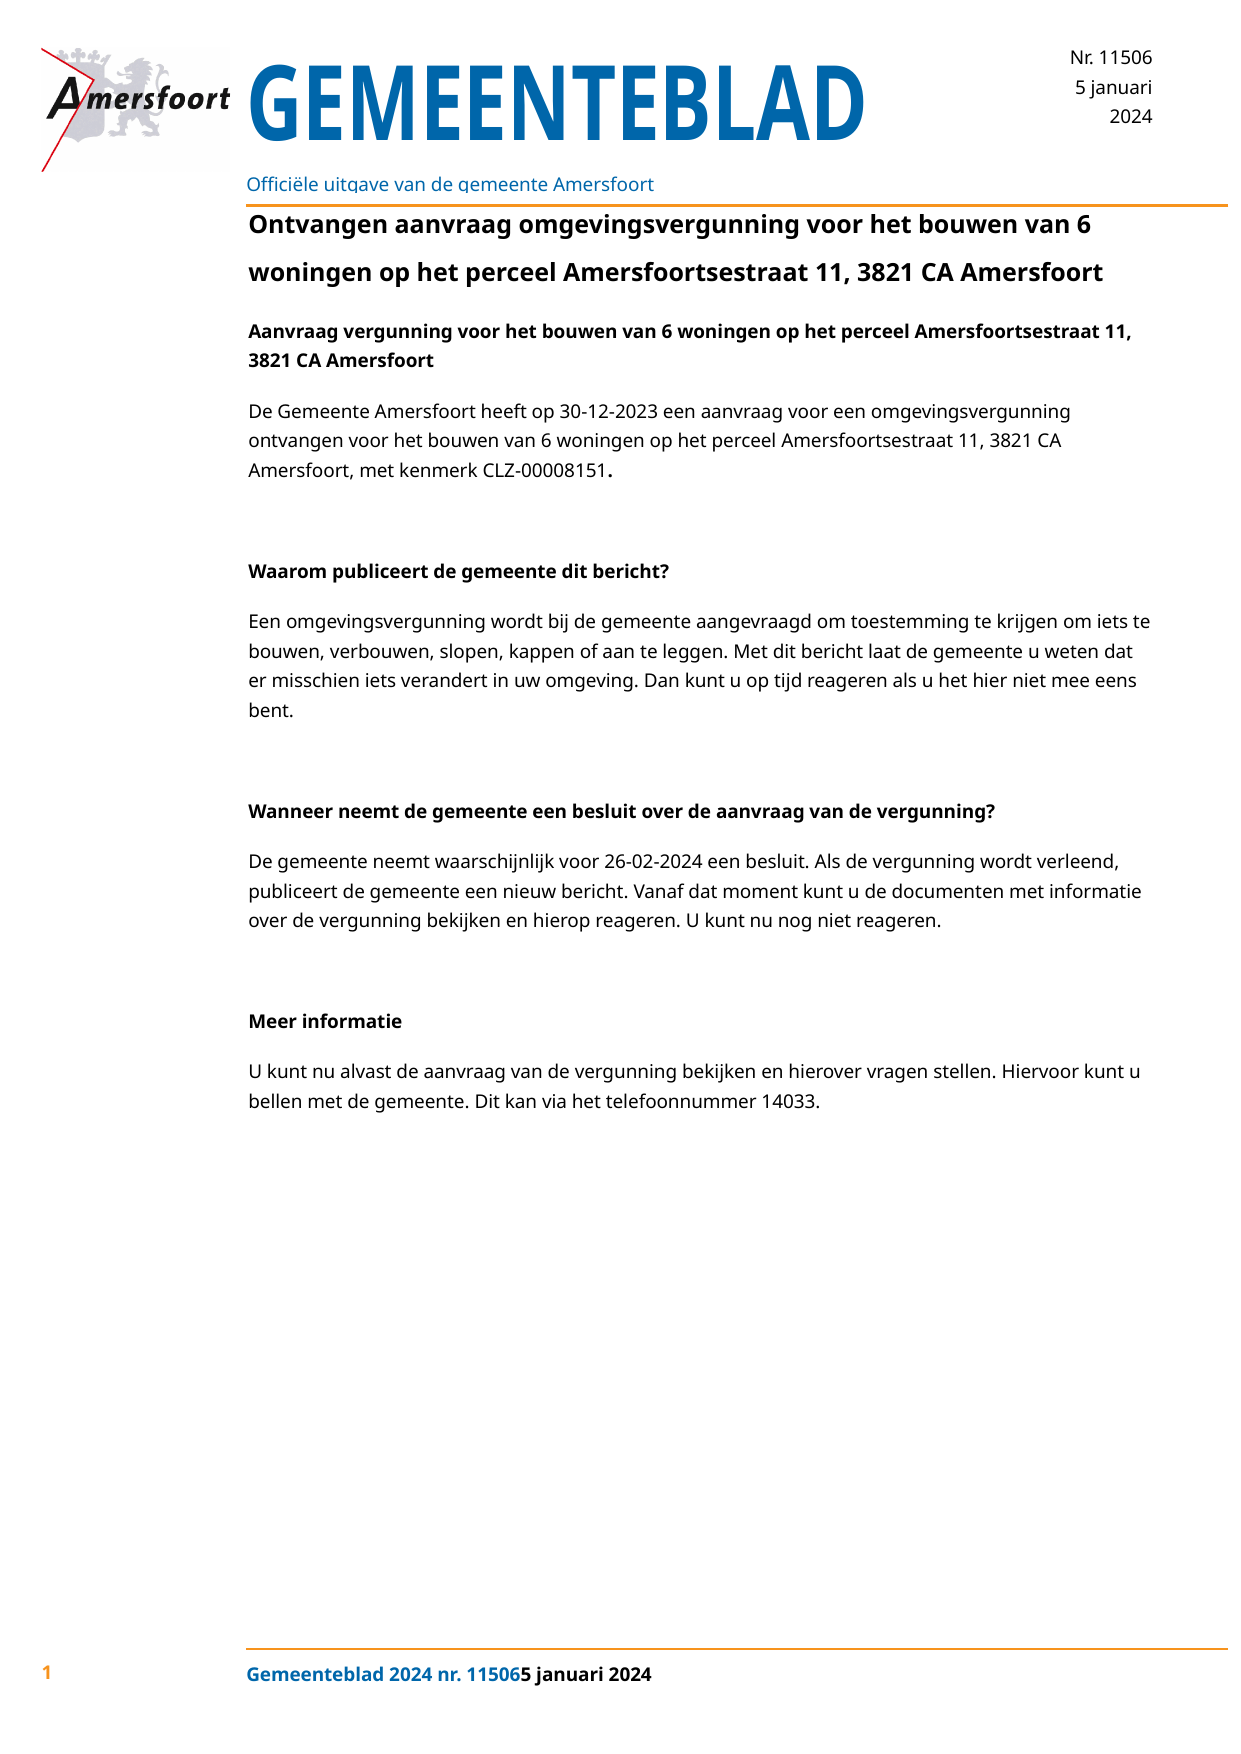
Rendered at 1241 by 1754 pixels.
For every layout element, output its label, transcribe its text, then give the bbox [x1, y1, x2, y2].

picture [41, 47, 231, 172]
text Waarom publiceert de gemeente dit bericht? [248, 558, 1152, 584]
text Wanneer neemt de gemeente een besluit over de aanvraag van de vergunning? [248, 798, 1152, 824]
text De Gemeente Amersfoort heeft op 30-12-2023 een aanvraag voor een omgevingsvergunning ontvangen voor het bouwen van 6 woningen op het perceel Amersfoortsestraat 11, 3821 CA Amersfoort, met kenmerk CLZ-00008151. [248, 398, 1152, 483]
text U kunt nu alvast de aanvraag van de vergunning bekijken en hierover vragen stellen. Hiervoor kunt u bellen met de gemeente. Dit kan via het telefoonnummer 14033. [248, 1059, 1152, 1114]
text De gemeente neemt waarschijnlijk voor 26-02-2024 een besluit. Als de vergunning wordt verleend, publiceert de gemeente een nieuw bericht. Vanaf dat moment kunt u de documenten met informatie over de vergunning bekijken en hierop reageren. U kunt nu nog niet reageren. [248, 848, 1152, 933]
text Ontvangen aanvraag omgevingsvergunning voor het bouwen van 6 woningen op het perceel Amersfoortsestraat 11, 3821 CA Amersfoort [248, 207, 1152, 288]
text Meer informatie [248, 1008, 1152, 1034]
text Aanvraag vergunning voor het bouwen van 6 woningen op het perceel Amersfoortsestraat 11, 3821 CA Amersfoort [248, 318, 1152, 373]
text Een omgevingsvergunning wordt bij de gemeente aangevraagd om toestemming te krijgen om iets te bouwen, verbouwen, slopen, kappen of aan te leggen. Met dit bericht laat de gemeente u weten dat er misschien iets verandert in uw omgeving. Dan kunt u op tijd reageren als u het hier niet mee eens bent. [248, 608, 1152, 723]
